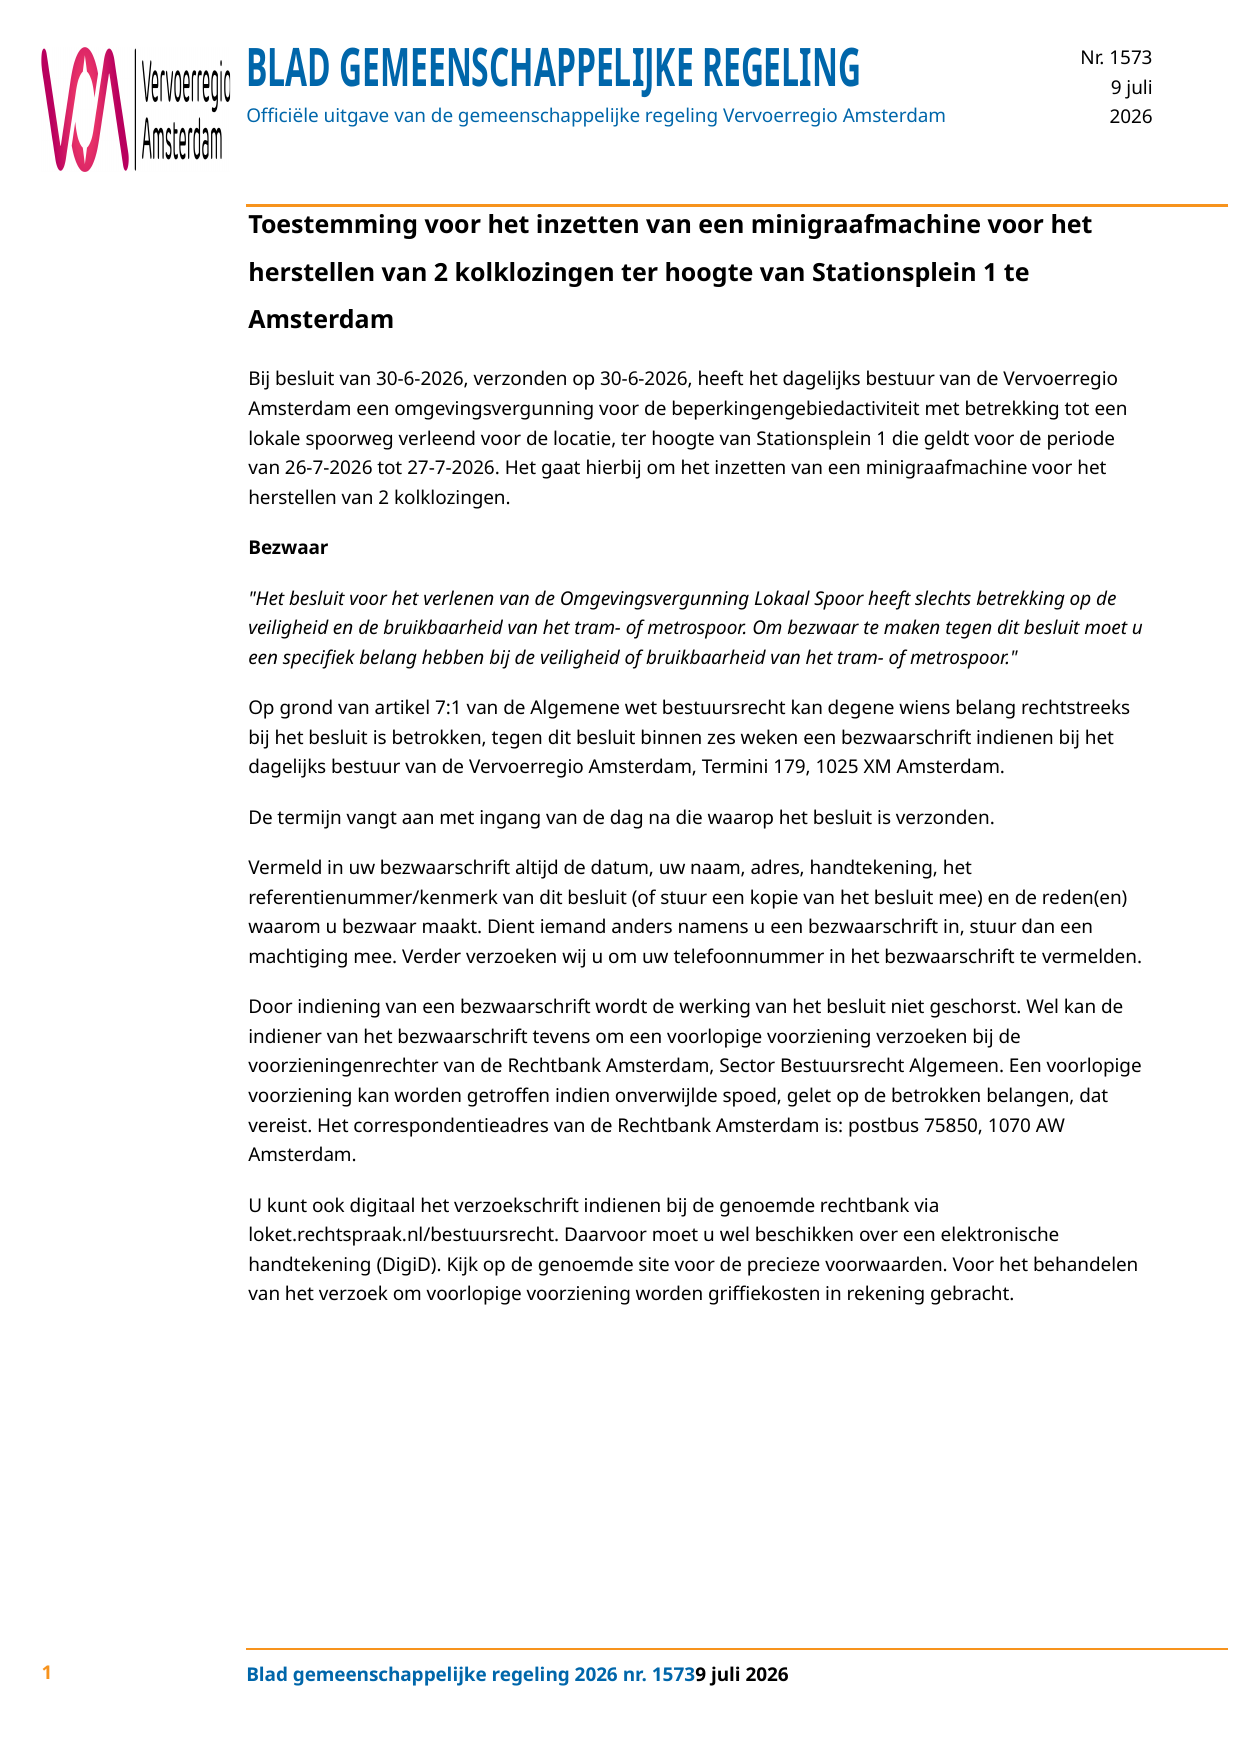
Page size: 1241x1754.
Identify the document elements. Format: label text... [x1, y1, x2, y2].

text Toestemming voor het inzetten van een minigraafmachine voor het herstellen van 2 kolklozingen ter hoogte van Stationsplein 1 te Amsterdam [248, 207, 1152, 336]
text Bij besluit van 30-6-2026, verzonden op 30-6-2026, heeft het dagelijks bestuur van de Vervoerregio Amsterdam een omgevingsvergunning voor de beperkingengebiedactiviteit met betrekking tot een lokale spoorweg verleend voor de locatie, ter hoogte van Stationsplein 1 die geldt voor de periode van 26-7-2026 tot 27-7-2026. Het gaat hierbij om het inzetten van een minigraafmachine voor het herstellen van 2 kolklozingen. [248, 366, 1152, 509]
text Op grond van artikel 7:1 van de Algemene wet bestuursrecht kan degene wiens belang rechtstreeks bij het besluit is betrokken, tegen dit besluit binnen zes weken een bezwaarschrift indienen bij het dagelijks bestuur van de Vervoerregio Amsterdam, Termini 179, 1025 XM Amsterdam. [248, 694, 1152, 779]
text U kunt ook digitaal het verzoekschrift indienen bij de genoemde rechtbank via loket.rechtspraak.nl/bestuursrecht. Daarvoor moet u wel beschikken over een elektronische handtekening (DigiD). Kijk op de genoemde site voor de precieze voorwaarden. Voor het behandelen van het verzoek om voorlopige voorziening worden griffiekosten in rekening gebracht. [248, 1192, 1152, 1306]
text Vermeld in uw bezwaarschrift altijd de datum, uw naam, adres, handtekening, het referentienummer/kenmerk van dit besluit (of stuur een kopie van het besluit mee) en de reden(en) waarom u bezwaar maakt. Dient iemand anders namens u een bezwaarschrift in, stuur dan een machtiging mee. Verder verzoeken wij u om uw telefoonnummer in het bezwaarschrift te vermelden. [248, 854, 1152, 969]
text "Het besluit voor het verlenen van de Omgevingsvergunning Lokaal Spoor heeft slechts betrekking op de veiligheid en de bruikbaarheid van het tram- of metrospoor. Om bezwaar te maken tegen dit besluit moet u een specifiek belang hebben bij de veiligheid of bruikbaarheid van het tram- of metrospoor." [248, 585, 1152, 669]
text Bezwaar [248, 534, 1152, 560]
picture [41, 47, 231, 172]
text De termijn vangt aan met ingang van de dag na die waarop het besluit is verzonden. [248, 804, 1152, 829]
text Door indiening van een bezwaarschrift wordt de werking van het besluit niet geschorst. Wel kan de indiener van het bezwaarschrift tevens om een voorlopige voorziening verzoeken bij de voorzieningenrechter van de Rechtbank Amsterdam, Sector Bestuursrecht Algemeen. Een voorlopige voorziening kan worden getroffen indien onverwijlde spoed, gelet op de betrokken belangen, dat vereist. Het correspondentieadres van de Rechtbank Amsterdam is: postbus 75850, 1070 AW Amsterdam. [248, 993, 1152, 1167]
